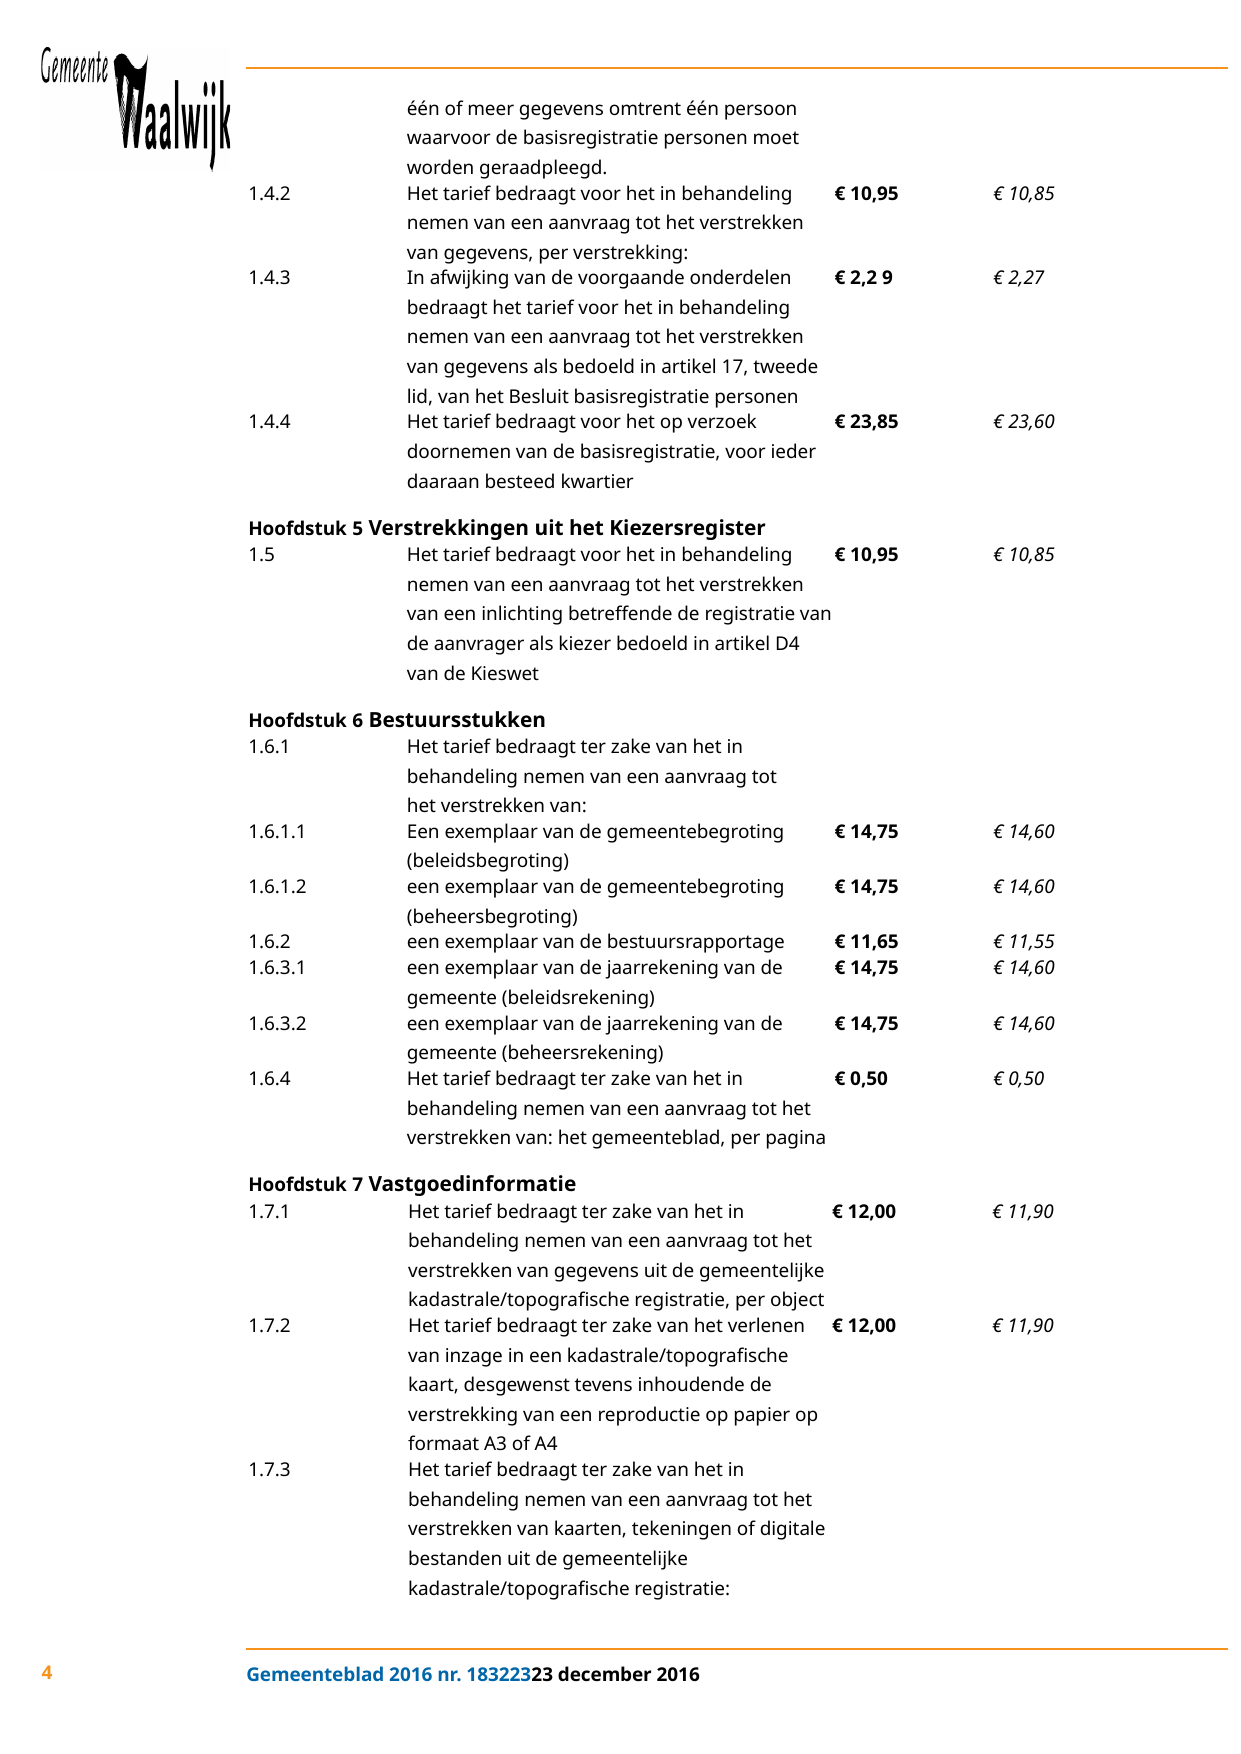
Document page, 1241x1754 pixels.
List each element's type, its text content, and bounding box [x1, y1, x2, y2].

table_cell [832, 1456, 992, 1600]
table_header 1.7.1 [248, 1198, 408, 1312]
table_cell € 11,55 [993, 929, 1152, 954]
table_cell Een exemplaar van de gemeentebegroting (beleidsbegroting) [407, 818, 834, 873]
table_cell € 14,60 [993, 874, 1152, 929]
picture [41, 47, 231, 172]
table_header [248, 95, 407, 180]
table_header 1.6.1 [248, 733, 407, 818]
table_cell € 10,85 [993, 180, 1152, 264]
table_cell een exemplaar van de bestuursrapportage [407, 929, 834, 954]
table_cell een exemplaar van de jaarrekening van de gemeente (beheersrekening) [407, 1010, 834, 1065]
table_cell € 2,27 [993, 265, 1152, 409]
table_cell een exemplaar van de gemeentebegroting (beheersbegroting) [407, 874, 834, 929]
table_header Het tarief bedraagt ter zake van het in behandeling nemen van een aanvraag tot het verstrekken van gegevens uit de gemeentelijke kadastrale/topografische registratie, per object [408, 1198, 832, 1312]
table_cell Het tarief bedraagt ter zake van het in behandeling nemen van een aanvraag tot het verstrekken van: het gemeenteblad, per pagina [407, 1065, 834, 1150]
table_cell een exemplaar van de jaarrekening van de gemeente (beleidsrekening) [407, 955, 834, 1010]
table_cell 1.4.4 [248, 409, 407, 493]
table_header Het tarief bedraagt ter zake van het in behandeling nemen van een aanvraag tot het verstrekken van: [407, 733, 834, 818]
table_cell Het tarief bedraagt voor het in behandeling nemen van een aanvraag tot het verstrekken van gegevens, per verstrekking: [407, 180, 834, 264]
table_header Het tarief bedraagt voor het in behandeling nemen van een aanvraag tot het verstrekken van een inlichting betreffende de registratie van de aanvrager als kiezer bedoeld in artikel D4 van de Kieswet [407, 541, 834, 685]
table_header [834, 95, 993, 180]
table_cell € 14,75 [834, 874, 993, 929]
table_cell 1.6.2 [248, 929, 407, 954]
table_header € 11,90 [992, 1198, 1152, 1312]
table_header 1.5 [248, 541, 407, 685]
table_header [993, 733, 1152, 818]
table_header € 12,00 [832, 1198, 992, 1312]
table_header € 10,95 [834, 541, 993, 685]
table_cell € 23,85 [834, 409, 993, 493]
table_cell € 14,75 [834, 955, 993, 1010]
table_cell € 11,65 [834, 929, 993, 954]
table_cell In afwijking van de voorgaande onderdelen bedraagt het tarief voor het in behandeling nemen van een aanvraag tot het verstrekken van gegevens als bedoeld in artikel 17, tweede lid, van het Besluit basisregistratie personen [407, 265, 834, 409]
table_header € 10,85 [993, 541, 1152, 685]
table_cell € 14,75 [834, 818, 993, 873]
table_cell € 11,90 [992, 1312, 1152, 1456]
table_cell 1.7.3 [248, 1456, 408, 1600]
table_cell 1.6.1.1 [248, 818, 407, 873]
table_cell Het tarief bedraagt ter zake van het verlenen van inzage in een kadastrale/topografische kaart, desgewenst tevens inhoudende de verstrekking van een reproductie op papier op formaat A3 of A4 [408, 1312, 832, 1456]
table_cell 1.6.3.1 [248, 955, 407, 1010]
text Hoofdstuk 5 Verstrekkingen uit het Kiezersregister [248, 513, 1152, 541]
table_cell 1.7.2 [248, 1312, 408, 1456]
table_cell € 23,60 [993, 409, 1152, 493]
table_cell € 12,00 [832, 1312, 992, 1456]
table_cell € 14,60 [993, 1010, 1152, 1065]
table_cell € 10,95 [834, 180, 993, 264]
table_cell € 0,50 [834, 1065, 993, 1150]
table_cell 1.6.3.2 [248, 1010, 407, 1065]
table_cell Het tarief bedraagt voor het op verzoek doornemen van de basisregistratie, voor ieder daaraan besteed kwartier [407, 409, 834, 493]
table_cell € 14,75 [834, 1010, 993, 1065]
table_cell € 14,60 [993, 818, 1152, 873]
text Hoofdstuk 6 Bestuursstukken [248, 705, 1152, 733]
table_cell 1.6.4 [248, 1065, 407, 1150]
table_cell 1.4.3 [248, 265, 407, 409]
table_cell Het tarief bedraagt ter zake van het in behandeling nemen van een aanvraag tot het verstrekken van kaarten, tekeningen of digitale bestanden uit de gemeentelijke kadastrale/topografische registratie: [408, 1456, 832, 1600]
table_cell 1.4.2 [248, 180, 407, 264]
table_cell € 2,2 9 [834, 265, 993, 409]
text Hoofdstuk 7 Vastgoedinformatie [248, 1169, 1152, 1198]
table_cell € 0,50 [993, 1065, 1152, 1150]
table_header [993, 95, 1152, 180]
table_cell € 14,60 [993, 955, 1152, 1010]
table_header één of meer gegevens omtrent één persoon waarvoor de basisregistratie personen moet worden geraadpleegd. [407, 95, 834, 180]
table_header [834, 733, 993, 818]
table_cell 1.6.1.2 [248, 874, 407, 929]
table_cell [992, 1456, 1152, 1600]
